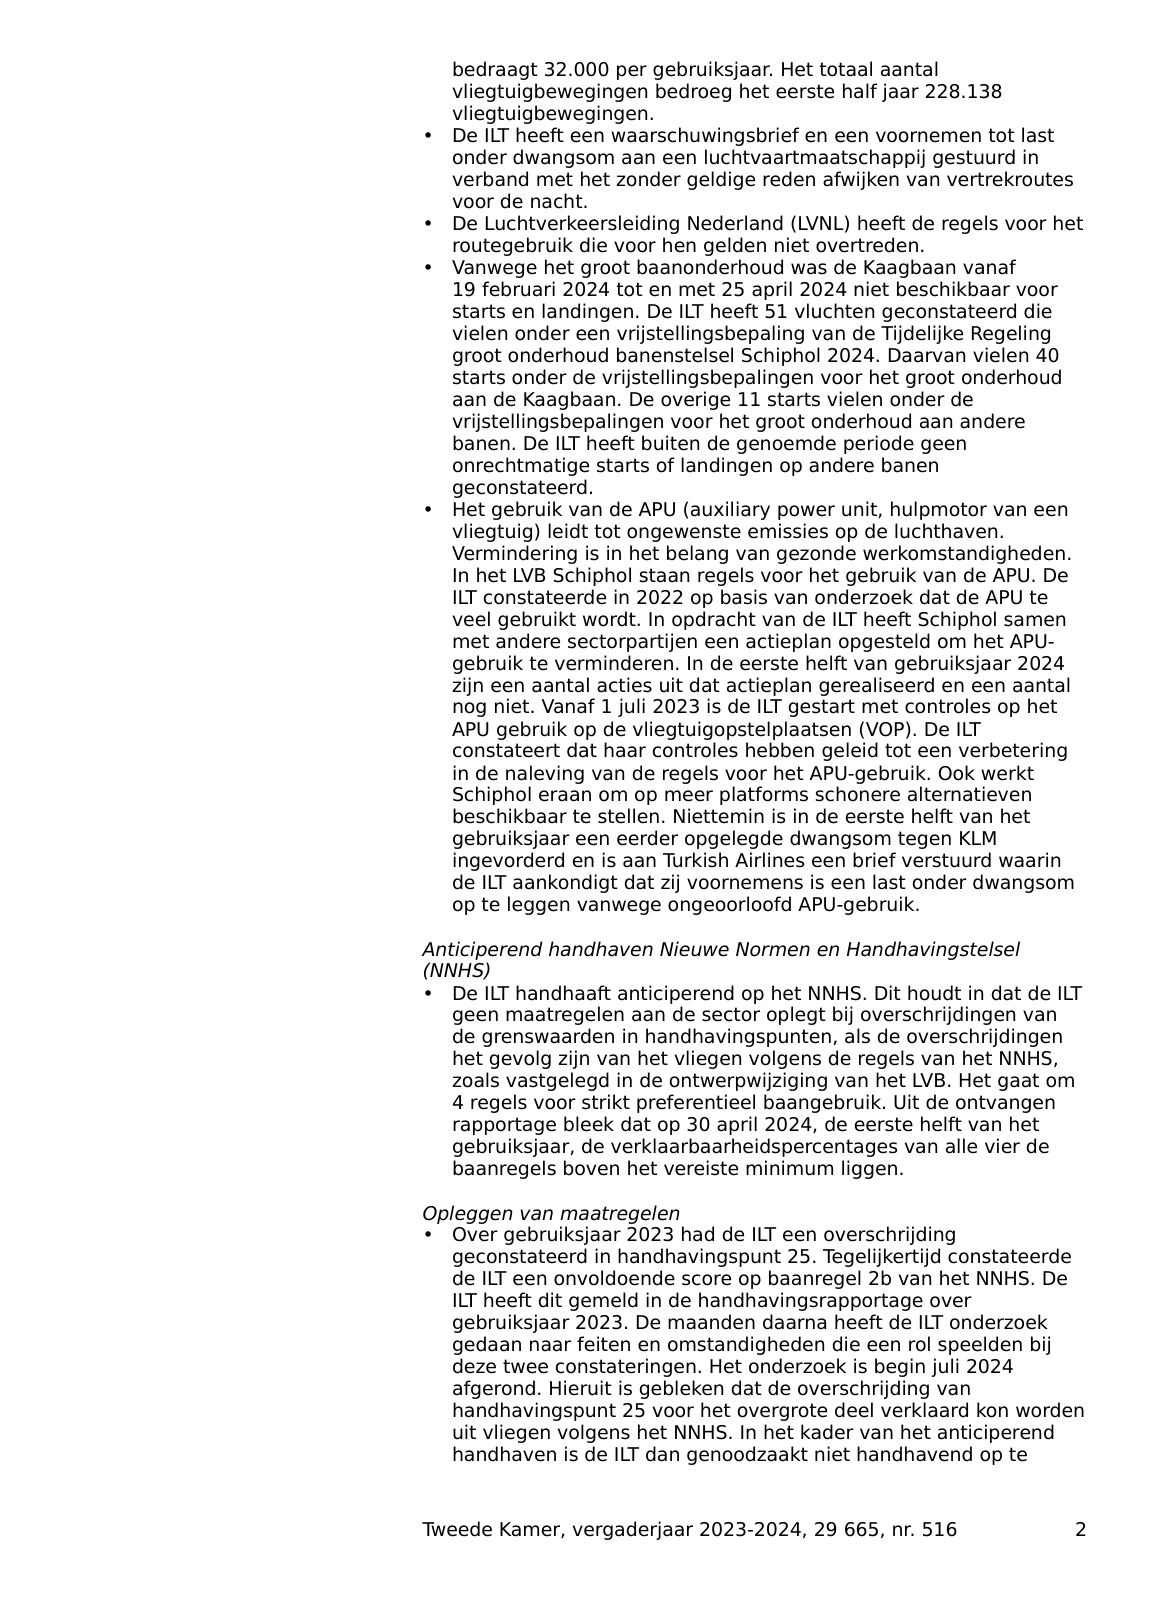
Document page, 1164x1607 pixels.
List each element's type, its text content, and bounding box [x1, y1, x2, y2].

text • Over gebruiksjaar 2023 had de ILT een overschrijding geconstateerd in handhavingspunt 25. Tegelijkertijd constateerde de ILT een onvoldoende score op baanregel 2b van het NNHS. De ILT heeft dit gemeld in de handhavingsrapportage over gebruiksjaar 2023. De maanden daarna heeft de ILT onderzoek gedaan naar feiten en omstandigheden die een rol speelden bij deze twee constateringen. Het onderzoek is begin juli 2024 afgerond. Hieruit is gebleken dat de overschrijding van handhavingspunt 25 voor het overgrote deel verklaard kon worden uit vliegen volgens het NNHS. In het kader van het anticiperend handhaven is de ILT dan genoodzaakt niet handhavend op te [422, 1224, 1087, 1466]
text • De Luchtverkeersleiding Nederland (LVNL) heeft de regels voor het routegebruik die voor hen gelden niet overtreden. [422, 213, 1087, 257]
text • Het gebruik van de APU (auxiliary power unit, hulpmotor van een vliegtuig) leidt tot ongewenste emissies op de luchthaven. Vermindering is in het belang van gezonde werkomstandigheden. In het LVB Schiphol staan regels voor het gebruik van de APU. De ILT constateerde in 2022 op basis van onderzoek dat de APU te veel gebruikt wordt. In opdracht van de ILT heeft Schiphol samen met andere sectorpartijen een actieplan opgesteld om het APU-gebruik te verminderen. In de eerste helft van gebruiksjaar 2024 zijn een aantal acties uit dat actieplan gerealiseerd en een aantal nog niet. Vanaf 1 juli 2023 is de ILT gestart met controles op het APU gebruik op de vliegtuigopstelplaatsen (VOP). De ILT constateert dat haar controles hebben geleid tot een verbetering in de naleving van de regels voor het APU-gebruik. Ook werkt Schiphol eraan om op meer platforms schonere alternatieven beschikbaar te stellen. Niettemin is in de eerste helft van het gebruiksjaar een eerder opgelegde dwangsom tegen KLM ingevorderd en is aan Turkish Airlines een brief verstuurd waarin de ILT aankondigt dat zij voornemens is een last onder dwangsom op te leggen vanwege ongeoorloofd APU-gebruik. [422, 499, 1087, 916]
subtitle Anticiperend handhaven Nieuwe Normen en Handhavingstelsel (NNHS) [422, 938, 1087, 982]
subtitle Opleggen van maatregelen [422, 1202, 1087, 1224]
text bedraagt 32.000 per gebruiksjaar. Het totaal aantal vliegtuigbewegingen bedroeg het eerste half jaar 228.138 vliegtuigbewegingen. [422, 59, 1087, 125]
text • De ILT handhaaft anticiperend op het NNHS. Dit houdt in dat de ILT geen maatregelen aan de sector oplegt bij overschrijdingen van de grenswaarden in handhavingspunten, als de overschrijdingen het gevolg zijn van het vliegen volgens de regels van het NNHS, zoals vastgelegd in de ontwerpwijziging van het LVB. Het gaat om 4 regels voor strikt preferentieel baangebruik. Uit de ontvangen rapportage bleek dat op 30 april 2024, de eerste helft van het gebruiksjaar, de verklaarbaarheidspercentages van alle vier de baanregels boven het vereiste minimum liggen. [422, 982, 1087, 1180]
text • De ILT heeft een waarschuwingsbrief en een voornemen tot last onder dwangsom aan een luchtvaartmaatschappij gestuurd in verband met het zonder geldige reden afwijken van vertrekroutes voor de nacht. [422, 125, 1087, 213]
text • Vanwege het groot baanonderhoud was de Kaagbaan vanaf 19 februari 2024 tot en met 25 april 2024 niet beschikbaar voor starts en landingen. De ILT heeft 51 vluchten geconstateerd die vielen onder een vrijstellingsbepaling van de Tijdelijke Regeling groot onderhoud banenstelsel Schiphol 2024. Daarvan vielen 40 starts onder de vrijstellingsbepalingen voor het groot onderhoud aan de Kaagbaan. De overige 11 starts vielen onder de vrijstellingsbepalingen voor het groot onderhoud aan andere banen. De ILT heeft buiten de genoemde periode geen onrechtmatige starts of landingen op andere banen geconstateerd. [422, 257, 1087, 499]
